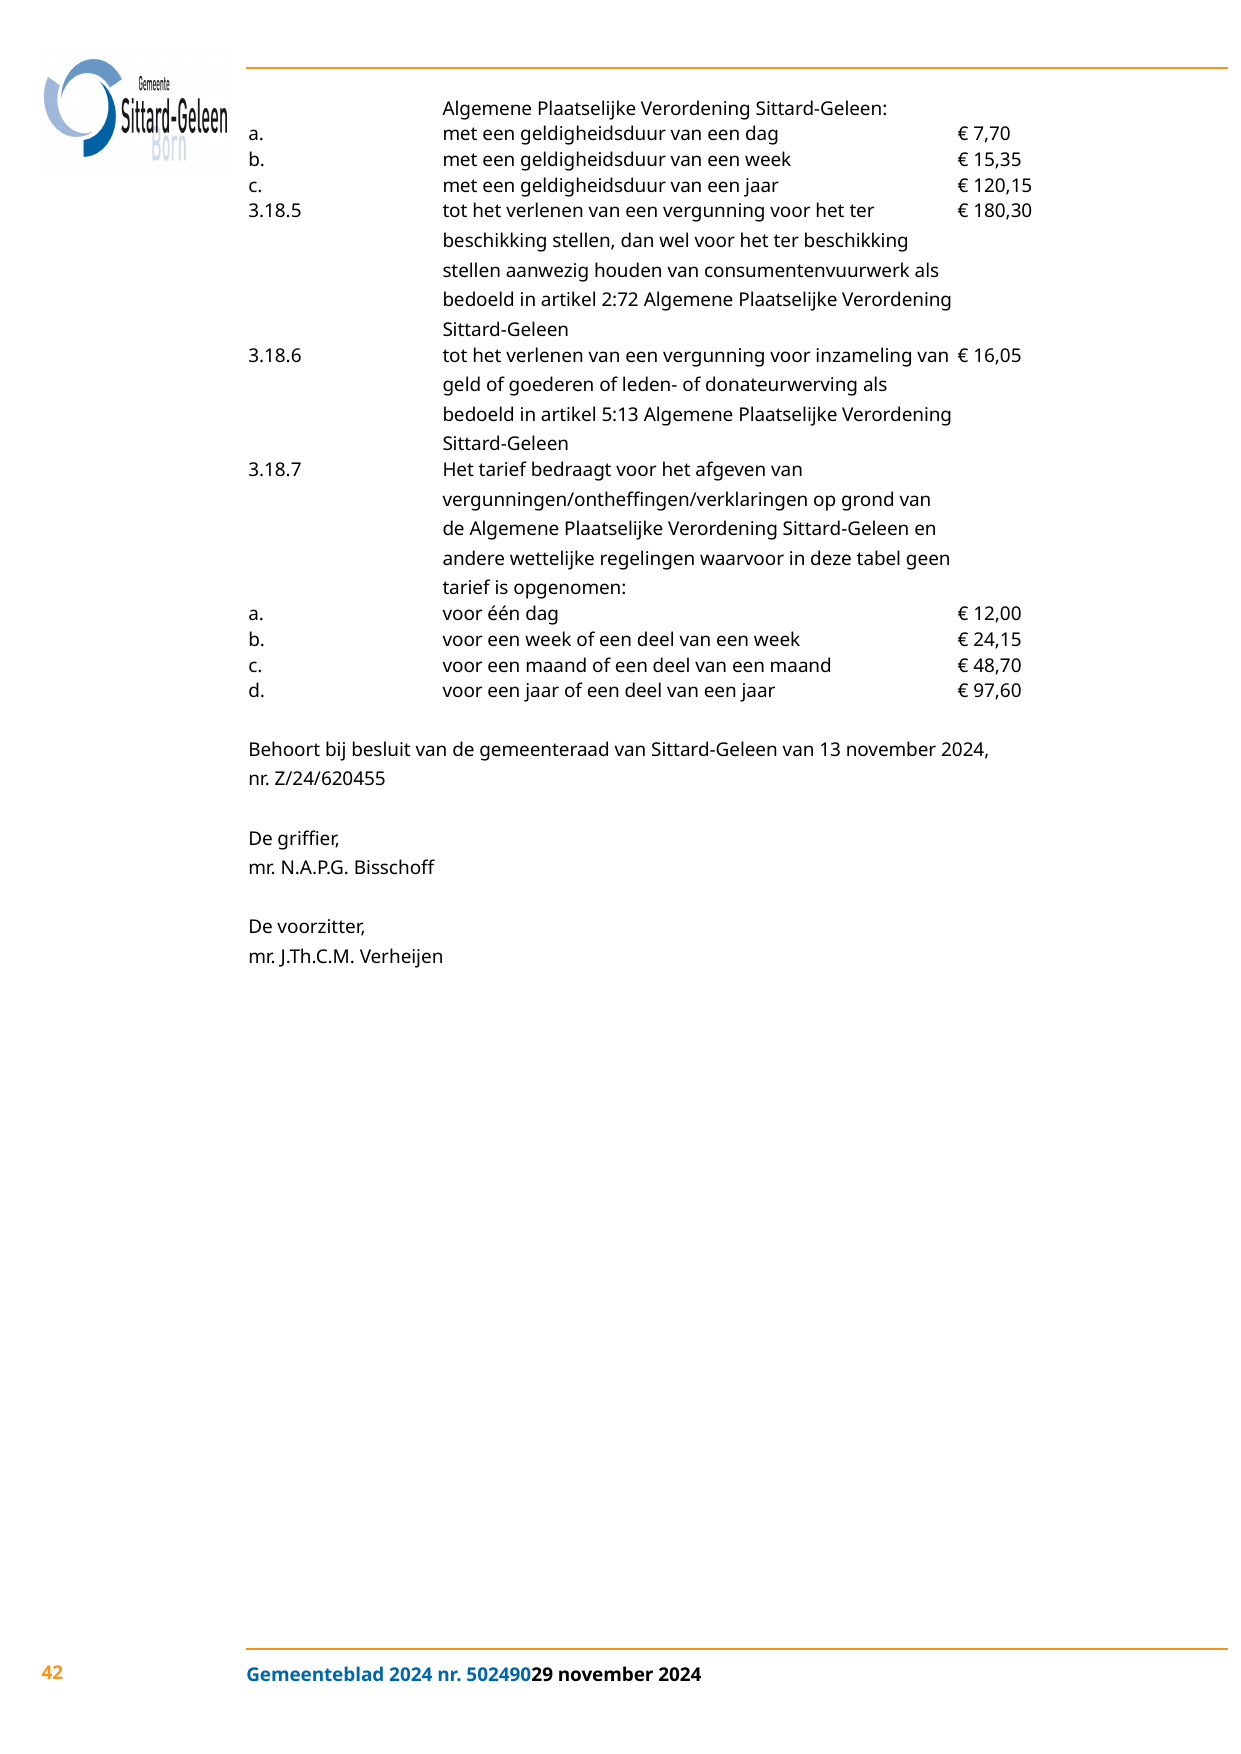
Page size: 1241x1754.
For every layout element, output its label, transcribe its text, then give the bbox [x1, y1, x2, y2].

text Behoort bij besluit van de gemeenteraad van Sittard-Geleen van 13 november 2024, [248, 736, 1152, 762]
table_cell voor een maand of een deel van een maand [442, 652, 957, 677]
text De griffier, [248, 825, 1152, 851]
table_cell [958, 95, 1152, 121]
table_cell € 180,30 [958, 198, 1152, 342]
table_cell voor één dag [442, 600, 957, 626]
table_cell met een geldigheidsduur van een jaar [442, 172, 957, 198]
table_cell € 24,15 [958, 626, 1152, 652]
table_cell € 48,70 [958, 652, 1152, 677]
table_cell € 7,70 [958, 121, 1152, 146]
table_cell 3.18.7 [248, 456, 442, 600]
text nr. Z/24/620455 [248, 766, 1152, 791]
text mr. N.A.P.G. Bisschoff [248, 854, 1152, 880]
table_cell voor een week of een deel van een week [442, 626, 957, 652]
table_cell c. [248, 172, 442, 198]
table_cell tot het verlenen van een vergunning voor inzameling van geld of goederen of leden- of donateurwerving als bedoeld in artikel 5:13 Algemene Plaatselijke Verordening Sittard-Geleen [442, 342, 957, 456]
table_cell 3.18.6 [248, 342, 442, 456]
table_cell a. [248, 121, 442, 146]
text mr. J.Th.C.M. Verheijen [248, 943, 1152, 969]
table_cell met een geldigheidsduur van een week [442, 146, 957, 172]
table_cell b. [248, 146, 442, 172]
table_cell Algemene Plaatselijke Verordening Sittard-Geleen: [442, 95, 957, 121]
table_cell [248, 95, 442, 121]
table_cell a. [248, 600, 442, 626]
table_cell voor een jaar of een deel van een jaar [442, 678, 957, 703]
table_cell d. [248, 678, 442, 703]
table_cell € 15,35 [958, 146, 1152, 172]
table_cell c. [248, 652, 442, 677]
table_cell € 12,00 [958, 600, 1152, 626]
table_cell € 120,15 [958, 172, 1152, 198]
table_cell € 97,60 [958, 678, 1152, 703]
table_cell € 16,05 [958, 342, 1152, 456]
table_cell tot het verlenen van een vergunning voor het ter beschikking stellen, dan wel voor het ter beschikking stellen aanwezig houden van consumentenvuurwerk als bedoeld in artikel 2:72 Algemene Plaatselijke Verordening Sittard-Geleen [442, 198, 957, 342]
text De voorzitter, [248, 913, 1152, 939]
table_cell 3.18.5 [248, 198, 442, 342]
table_cell met een geldigheidsduur van een dag [442, 121, 957, 146]
picture [41, 47, 231, 172]
table_cell [958, 456, 1152, 600]
table_cell Het tarief bedraagt voor het afgeven van vergunningen/ontheffingen/verklaringen op grond van de Algemene Plaatselijke Verordening Sittard-Geleen en andere wettelijke regelingen waarvoor in deze tabel geen tarief is opgenomen: [442, 456, 957, 600]
table_cell b. [248, 626, 442, 652]
